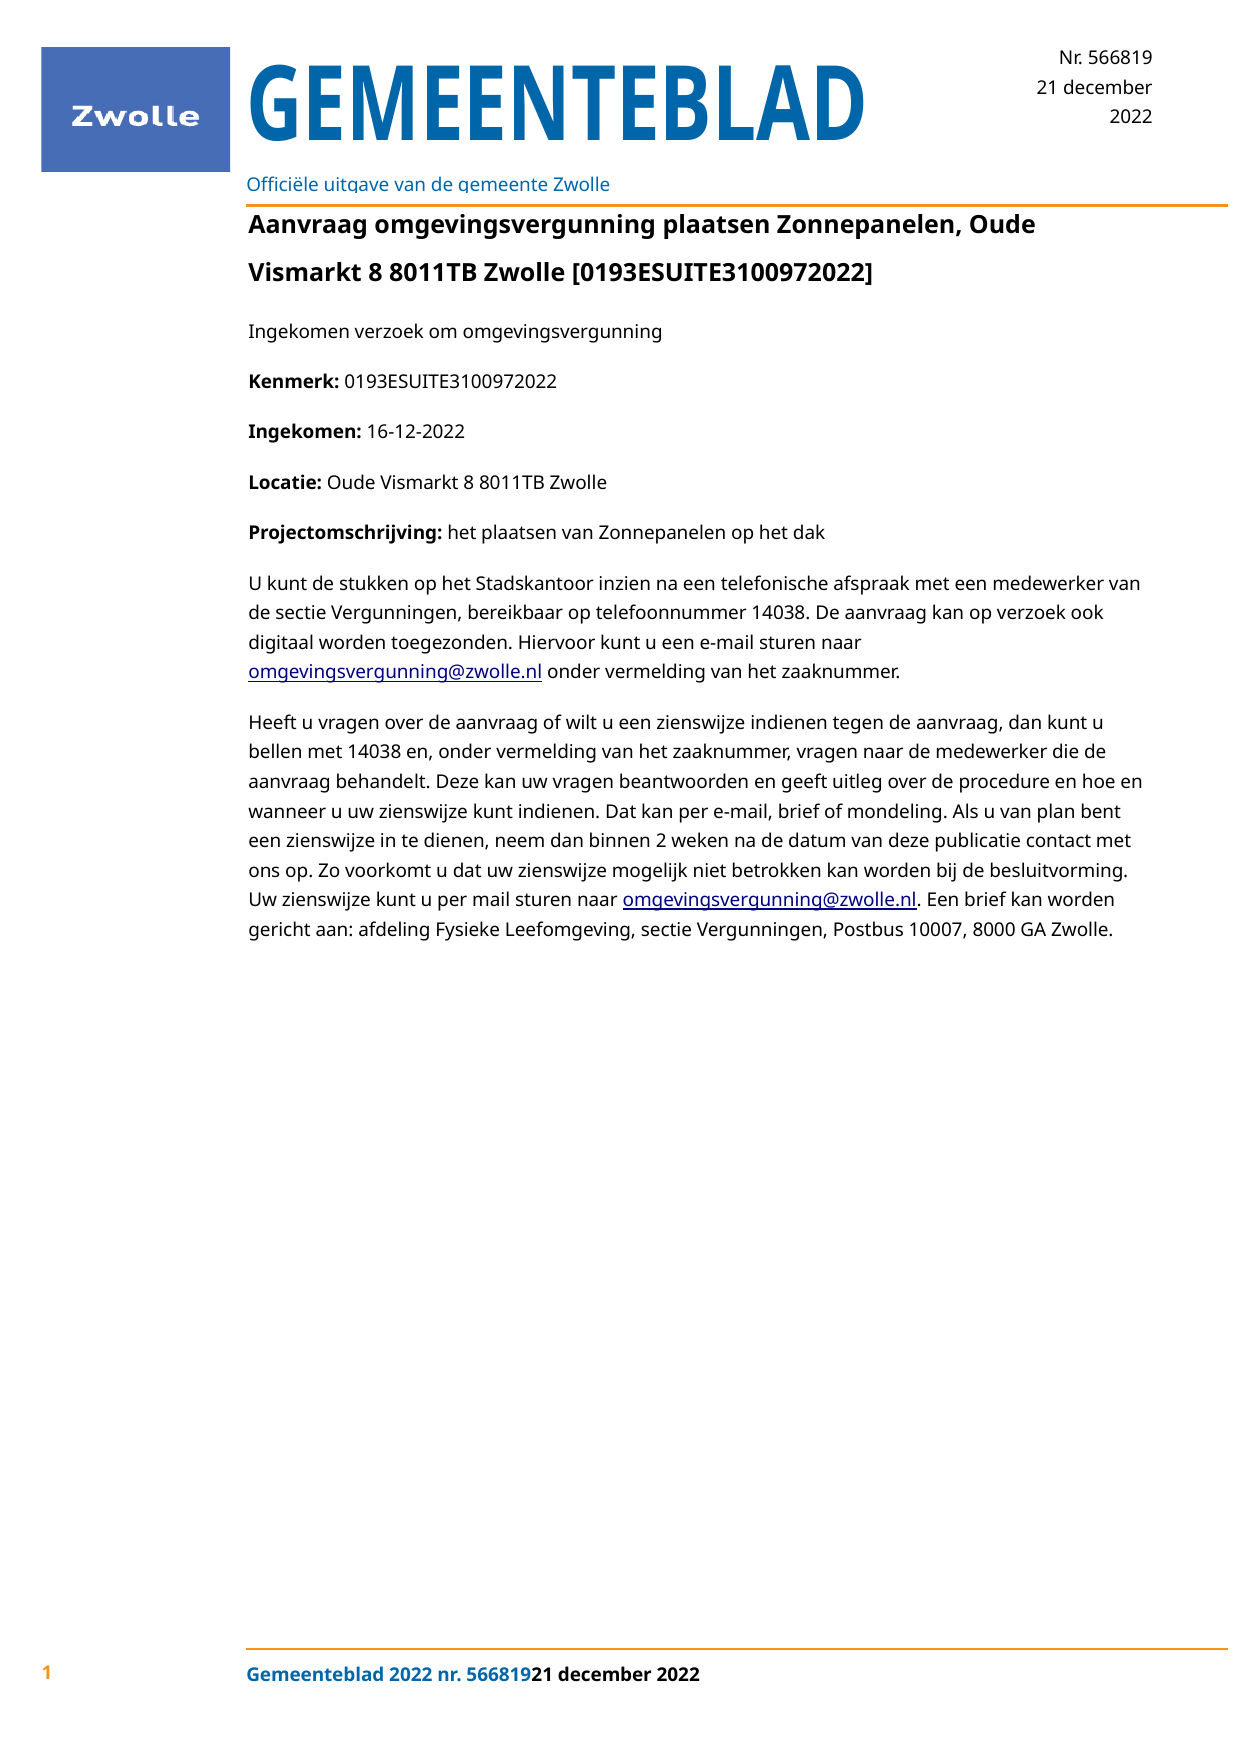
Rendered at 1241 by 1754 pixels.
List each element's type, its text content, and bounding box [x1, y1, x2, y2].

text Kenmerk: 0193ESUITE3100972022 [248, 368, 1152, 394]
text Ingekomen verzoek om omgevingsvergunning [248, 318, 1152, 344]
text Heeft u vragen over de aanvraag of wilt u een zienswijze indienen tegen de aanvraag, dan kunt u bellen met 14038 en, onder vermelding van het zaaknummer, vragen naar de medewerker die de aanvraag behandelt. Deze kan uw vragen beantwoorden en geeft uitleg over de procedure en hoe en wanneer u uw zienswijze kunt indienen. Dat kan per e-mail, brief of mondeling. Als u van plan bent een zienswijze in te dienen, neem dan binnen 2 weken na de datum van deze publicatie contact met ons op. Zo voorkomt u dat uw zienswijze mogelijk niet betrokken kan worden bij de besluitvorming. Uw zienswijze kunt u per mail sturen naar omgevingsvergunning@zwolle.nl. Een brief kan worden gericht aan: afdeling Fysieke Leefomgeving, sectie Vergunningen, Postbus 10007, 8000 GA Zwolle. [248, 709, 1152, 942]
text Aanvraag omgevingsvergunning plaatsen Zonnepanelen, Oude Vismarkt 8 8011TB Zwolle [0193ESUITE3100972022] [248, 207, 1152, 288]
text Projectomschrijving: het plaatsen van Zonnepanelen op het dak [248, 519, 1152, 545]
text U kunt de stukken op het Stadskantoor inzien na een telefonische afspraak met een medewerker van de sectie Vergunningen, bereikbaar op telefoonnummer 14038. De aanvraag kan op verzoek ook digitaal worden toegezonden. Hiervoor kunt u een e-mail sturen naar omgevingsvergunning@zwolle.nl onder vermelding van het zaaknummer. [248, 570, 1152, 684]
text Locatie: Oude Vismarkt 8 8011TB Zwolle [248, 469, 1152, 495]
text Ingekomen: 16-12-2022 [248, 419, 1152, 444]
picture [41, 47, 231, 172]
